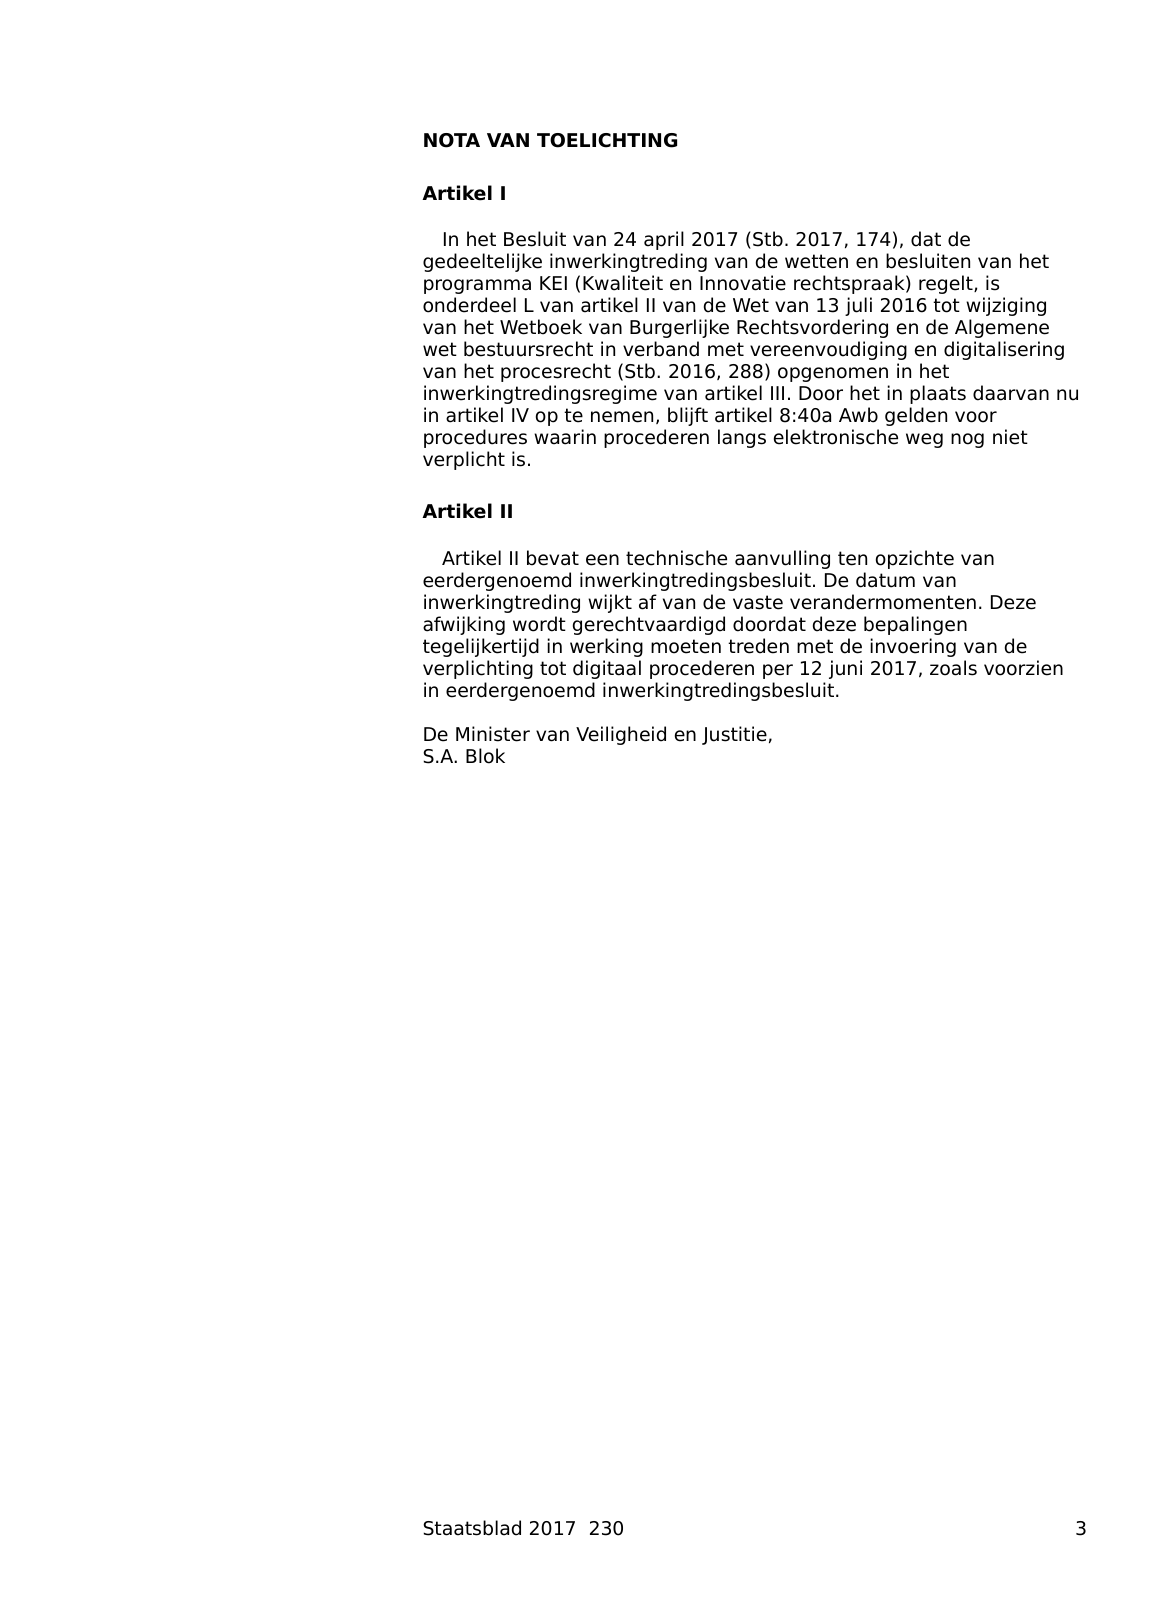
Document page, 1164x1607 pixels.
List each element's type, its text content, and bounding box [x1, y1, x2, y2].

text In het Besluit van 24 april 2017 (Stb. 2017, 174), dat de gedeeltelijke inwerkingtreding van de wetten en besluiten van het programma KEI (Kwaliteit en Innovatie rechtspraak) regelt, is onderdeel L van artikel II van de Wet van 13 juli 2016 tot wijziging van het Wetboek van Burgerlijke Rechtsvordering en de Algemene wet bestuursrecht in verband met vereenvoudiging en digitalisering van het procesrecht (Stb. 2016, 288) opgenomen in het inwerkingtredingsregime van artikel III. Door het in plaats daarvan nu in artikel IV op te nemen, blijft artikel 8:40a Awb gelden voor procedures waarin procederen langs elektronische weg nog niet verplicht is. [422, 229, 1087, 471]
text De Minister van Veiligheid en Justitie, S.A. Blok [422, 724, 1087, 768]
subtitle NOTA VAN TOELICHTING [422, 130, 1087, 152]
subtitle Artikel I [422, 182, 1087, 204]
subtitle Artikel II [422, 501, 1087, 523]
text Artikel II bevat een technische aanvulling ten opzichte van eerdergenoemd inwerkingtredingsbesluit. De datum van inwerkingtreding wijkt af van de vaste verandermomenten. Deze afwijking wordt gerechtvaardigd doordat deze bepalingen tegelijkertijd in werking moeten treden met de invoering van de verplichting tot digitaal procederen per 12 juni 2017, zoals voorzien in eerdergenoemd inwerkingtredingsbesluit. [422, 548, 1087, 702]
